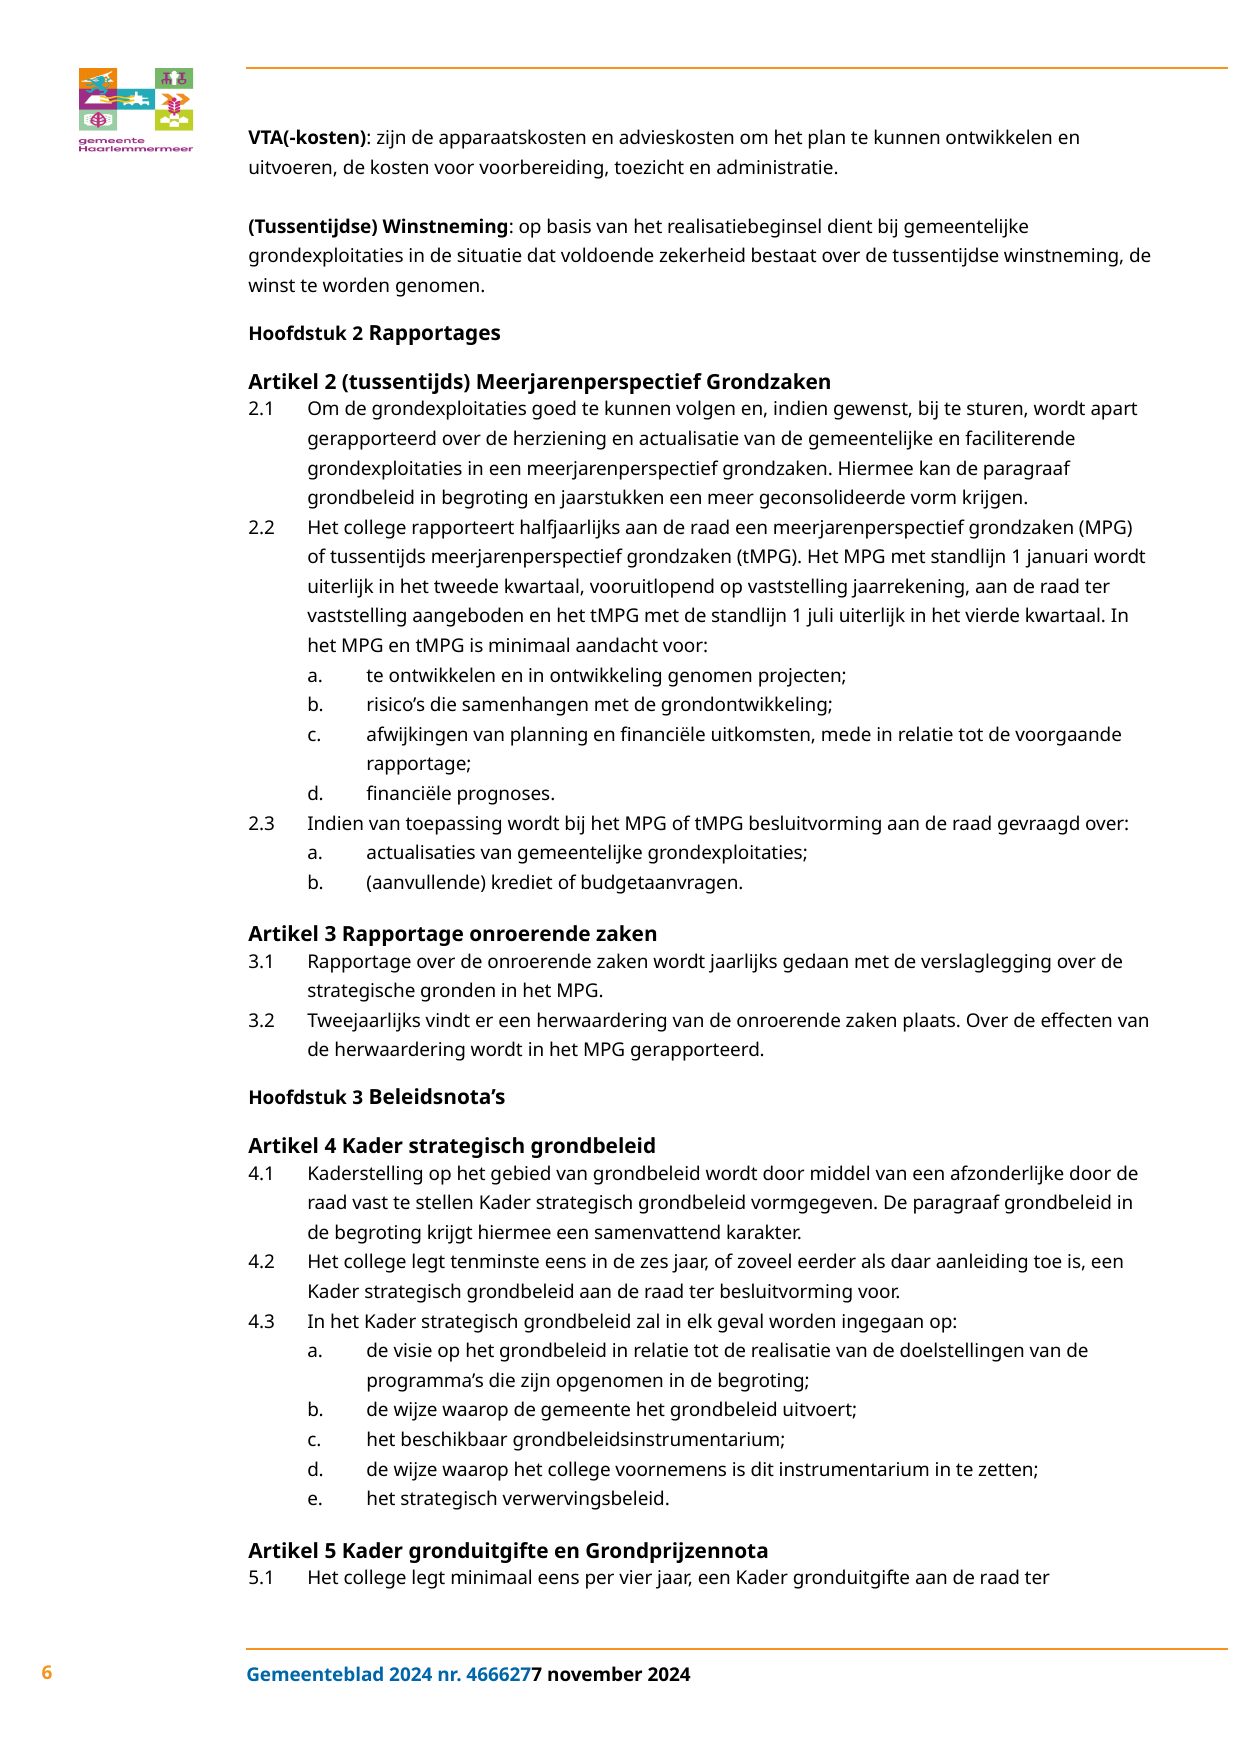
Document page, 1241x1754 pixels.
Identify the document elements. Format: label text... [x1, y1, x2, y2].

text Hoofdstuk 2 Rapportages [248, 318, 1152, 346]
list Het college rapporteert halfjaarlijks aan de raad een meerjarenperspectief grondzaken (MPG) of tussentijds meerjarenperspectief grondzaken (tMPG). Het MPG met standlijn 1 januari wordt uiterlijk in het tweede kwartaal, vooruitlopend op vaststelling jaarrekening, aan de raad ter vaststelling aangeboden en het tMPG met de standlijn 1 juli uiterlijk in het vierde kwartaal. In het MPG en tMPG is minimaal aandacht voor: [248, 514, 1152, 658]
list Om de grondexploitaties goed te kunnen volgen en, indien gewenst, bij te sturen, wordt apart gerapporteerd over de herziening en actualisatie van de gemeentelijke en faciliterende grondexploitaties in een meerjarenperspectief grondzaken. Hiermee kan de paragraaf grondbeleid in begroting en jaarstukken een meer geconsolideerde vorm krijgen. [248, 396, 1152, 510]
text Artikel 5 Kader gronduitgifte en Grondprijzennota [248, 1536, 1152, 1564]
list het beschikbaar grondbeleidsinstrumentarium; [307, 1426, 1152, 1452]
list Tweejaarlijks vindt er een herwaardering van de onroerende zaken plaats. Over de effecten van de herwaardering wordt in het MPG gerapporteerd. [248, 1007, 1152, 1062]
list afwijkingen van planning en financiële uitkomsten, mede in relatie tot de voorgaande rapportage; [307, 721, 1152, 776]
text VTA(-kosten): zijn de apparaatskosten en advieskosten om het plan te kunnen ontwikkelen en uitvoeren, de kosten voor voorbereiding, toezicht en administratie. [248, 124, 1152, 180]
list de wijze waarop de gemeente het grondbeleid uitvoert; [307, 1397, 1152, 1422]
text Hoofdstuk 3 Beleidsnota’s [248, 1082, 1152, 1111]
list Rapportage over de onroerende zaken wordt jaarlijks gedaan met de verslaglegging over de strategische gronden in het MPG. [248, 948, 1152, 1003]
list de visie op het grondbeleid in relatie tot de realisatie van de doelstellingen van de programma’s die zijn opgenomen in de begroting; [307, 1337, 1152, 1393]
list risico’s die samenhangen met de grondontwikkeling; [307, 691, 1152, 717]
list Indien van toepassing wordt bij het MPG of tMPG besluitvorming aan de raad gevraagd over: [248, 810, 1152, 836]
text Artikel 4 Kader strategisch grondbeleid [248, 1131, 1152, 1160]
list Het college legt minimaal eens per vier jaar, een Kader gronduitgifte aan de raad ter [248, 1564, 1152, 1590]
list het strategisch verwervingsbeleid. [307, 1485, 1152, 1511]
list actualisaties van gemeentelijke grondexploitaties; [307, 839, 1152, 865]
picture [41, 47, 231, 172]
list te ontwikkelen en in ontwikkeling genomen projecten; [307, 662, 1152, 688]
list financiële prognoses. [307, 780, 1152, 806]
list de wijze waarop het college voornemens is dit instrumentarium in te zetten; [307, 1456, 1152, 1481]
list In het Kader strategisch grondbeleid zal in elk geval worden ingegaan op: [248, 1308, 1152, 1333]
list (aanvullende) krediet of budgetaanvragen. [307, 869, 1152, 895]
list Kaderstelling op het gebied van grondbeleid wordt door middel van een afzonderlijke door de raad vast te stellen Kader strategisch grondbeleid vormgegeven. De paragraaf grondbeleid in de begroting krijgt hiermee een samenvattend karakter. [248, 1160, 1152, 1245]
text (Tussentijdse) Winstneming: op basis van het realisatiebeginsel dient bij gemeentelijke grondexploitaties in de situatie dat voldoende zekerheid bestaat over de tussentijdse winstneming, de winst te worden genomen. [248, 213, 1152, 298]
list Het college legt tenminste eens in de zes jaar, of zoveel eerder als daar aanleiding toe is, een Kader strategisch grondbeleid aan de raad ter besluitvorming voor. [248, 1249, 1152, 1304]
text Artikel 3 Rapportage onroerende zaken [248, 919, 1152, 948]
text Artikel 2 (tussentijds) Meerjarenperspectief Grondzaken [248, 367, 1152, 396]
